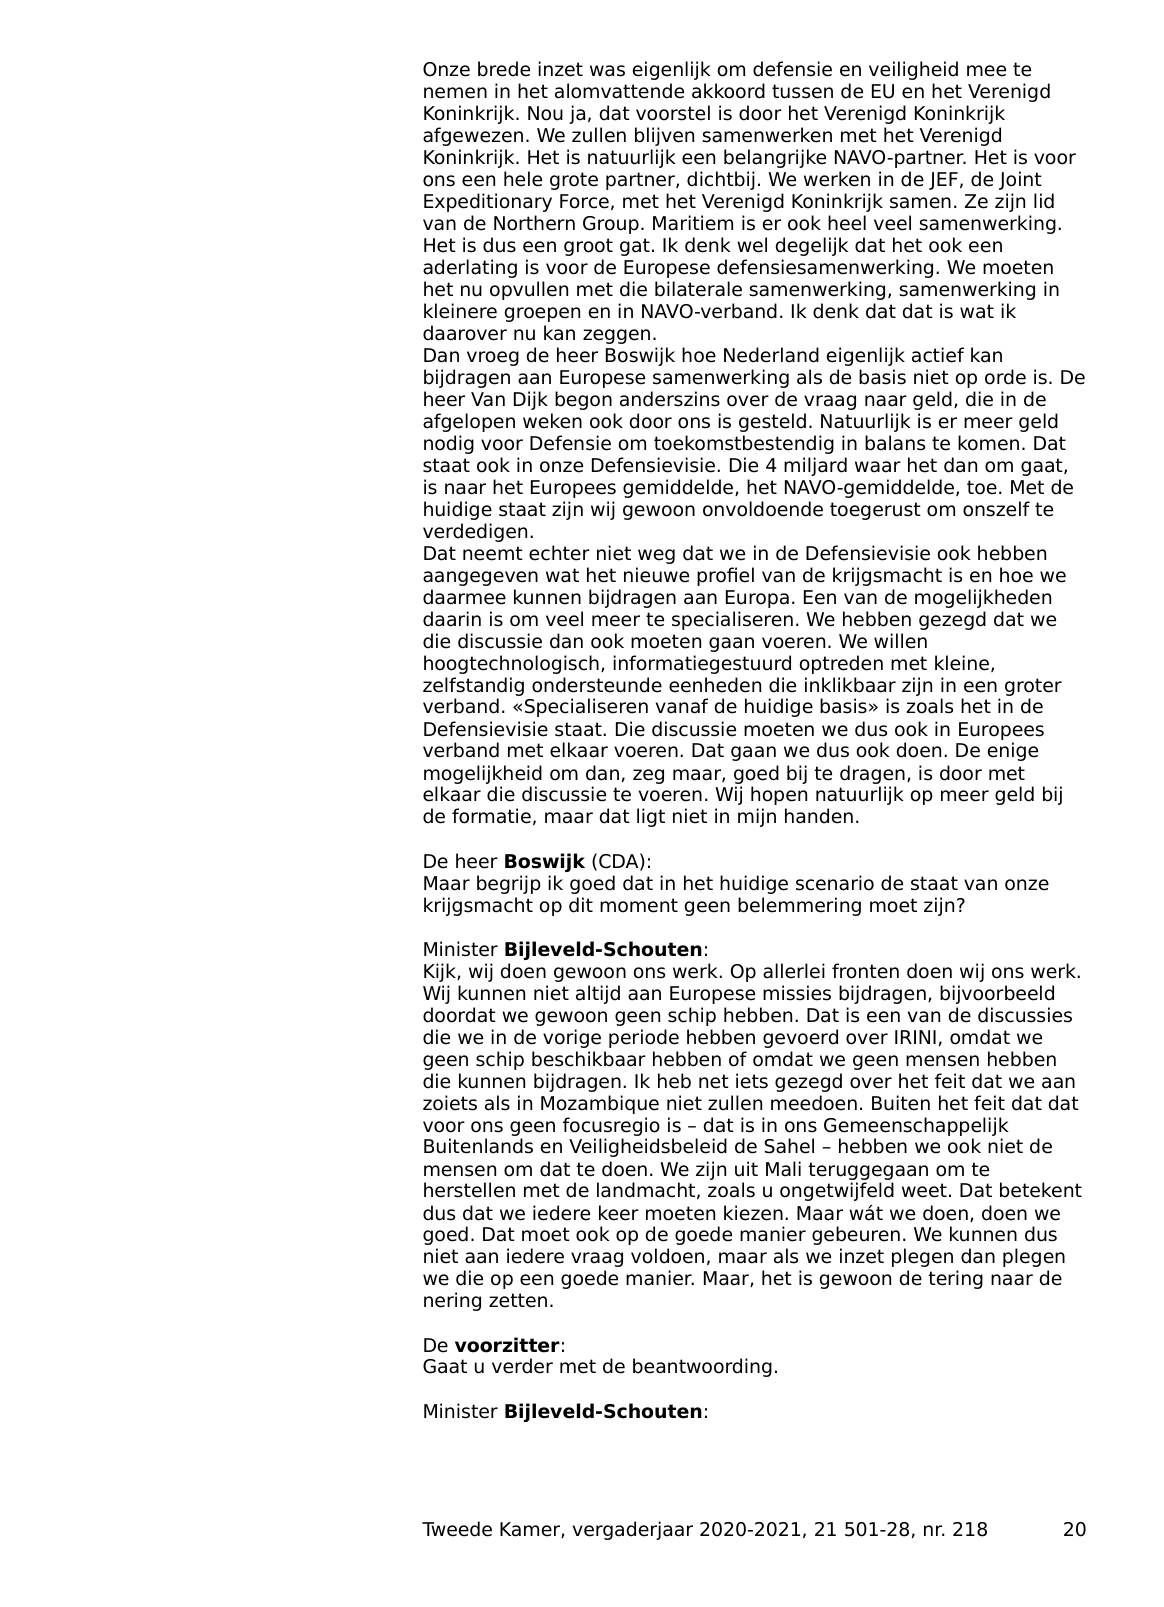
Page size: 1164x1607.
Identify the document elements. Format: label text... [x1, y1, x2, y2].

text Gaat u verder met de beantwoording. [422, 1356, 1087, 1378]
text Minister Bijleveld-Schouten: [422, 1401, 1087, 1423]
text Maar begrijp ik goed dat in het huidige scenario de staat van onze krijgsmacht op dit moment geen belemmering moet zijn? [422, 872, 1087, 916]
text De heer Boswijk (CDA): [422, 851, 1087, 872]
text Dat neemt echter niet weg dat we in de Defensievisie ook hebben aangegeven wat het nieuwe profiel van de krijgsmacht is en hoe we daarmee kunnen bijdragen aan Europa. Een van de mogelijkheden daarin is om veel meer te specialiseren. We hebben gezegd dat we die discussie dan ook moeten gaan voeren. We willen hoogtechnologisch, informatiegestuurd optreden met kleine, zelfstandig ondersteunde eenheden die inklikbaar zijn in een groter verband. «Specialiseren vanaf de huidige basis» is zoals het in de Defensievisie staat. Die discussie moeten we dus ook in Europees verband met elkaar voeren. Dat gaan we dus ook doen. De enige mogelijkheid om dan, zeg maar, goed bij te dragen, is door met elkaar die discussie te voeren. Wij hopen natuurlijk op meer geld bij de formatie, maar dat ligt niet in mijn handen. [422, 543, 1087, 828]
text Onze brede inzet was eigenlijk om defensie en veiligheid mee te nemen in het alomvattende akkoord tussen de EU en het Verenigd Koninkrijk. Nou ja, dat voorstel is door het Verenigd Koninkrijk afgewezen. We zullen blijven samenwerken met het Verenigd Koninkrijk. Het is natuurlijk een belangrijke NAVO-partner. Het is voor ons een hele grote partner, dichtbij. We werken in de JEF, de Joint Expeditionary Force, met het Verenigd Koninkrijk samen. Ze zijn lid van de Northern Group. Maritiem is er ook heel veel samenwerking. Het is dus een groot gat. Ik denk wel degelijk dat het ook een aderlating is voor de Europese defensiesamenwerking. We moeten het nu opvullen met die bilaterale samenwerking, samenwerking in kleinere groepen en in NAVO-verband. Ik denk dat dat is wat ik daarover nu kan zeggen. [422, 59, 1087, 345]
text Minister Bijleveld-Schouten: [422, 939, 1087, 961]
text Kijk, wij doen gewoon ons werk. Op allerlei fronten doen wij ons werk. Wij kunnen niet altijd aan Europese missies bijdragen, bijvoorbeeld doordat we gewoon geen schip hebben. Dat is een van de discussies die we in de vorige periode hebben gevoerd over IRINI, omdat we geen schip beschikbaar hebben of omdat we geen mensen hebben die kunnen bijdragen. Ik heb net iets gezegd over het feit dat we aan zoiets als in Mozambique niet zullen meedoen. Buiten het feit dat dat voor ons geen focusregio is – dat is in ons Gemeenschappelijk Buitenlands en Veiligheidsbeleid de Sahel – hebben we ook niet de mensen om dat te doen. We zijn uit Mali teruggegaan om te herstellen met de landmacht, zoals u ongetwijfeld weet. Dat betekent dus dat we iedere keer moeten kiezen. Maar wát we doen, doen we goed. Dat moet ook op de goede manier gebeuren. We kunnen dus niet aan iedere vraag voldoen, maar als we inzet plegen dan plegen we die op een goede manier. Maar, het is gewoon de tering naar de nering zetten. [422, 961, 1087, 1312]
text Dan vroeg de heer Boswijk hoe Nederland eigenlijk actief kan bijdragen aan Europese samenwerking als de basis niet op orde is. De heer Van Dijk begon anderszins over de vraag naar geld, die in de afgelopen weken ook door ons is gesteld. Natuurlijk is er meer geld nodig voor Defensie om toekomstbestendig in balans te komen. Dat staat ook in onze Defensievisie. Die 4 miljard waar het dan om gaat, is naar het Europees gemiddelde, het NAVO-gemiddelde, toe. Met de huidige staat zijn wij gewoon onvoldoende toegerust om onszelf te verdedigen. [422, 345, 1087, 543]
text De voorzitter: [422, 1334, 1087, 1356]
